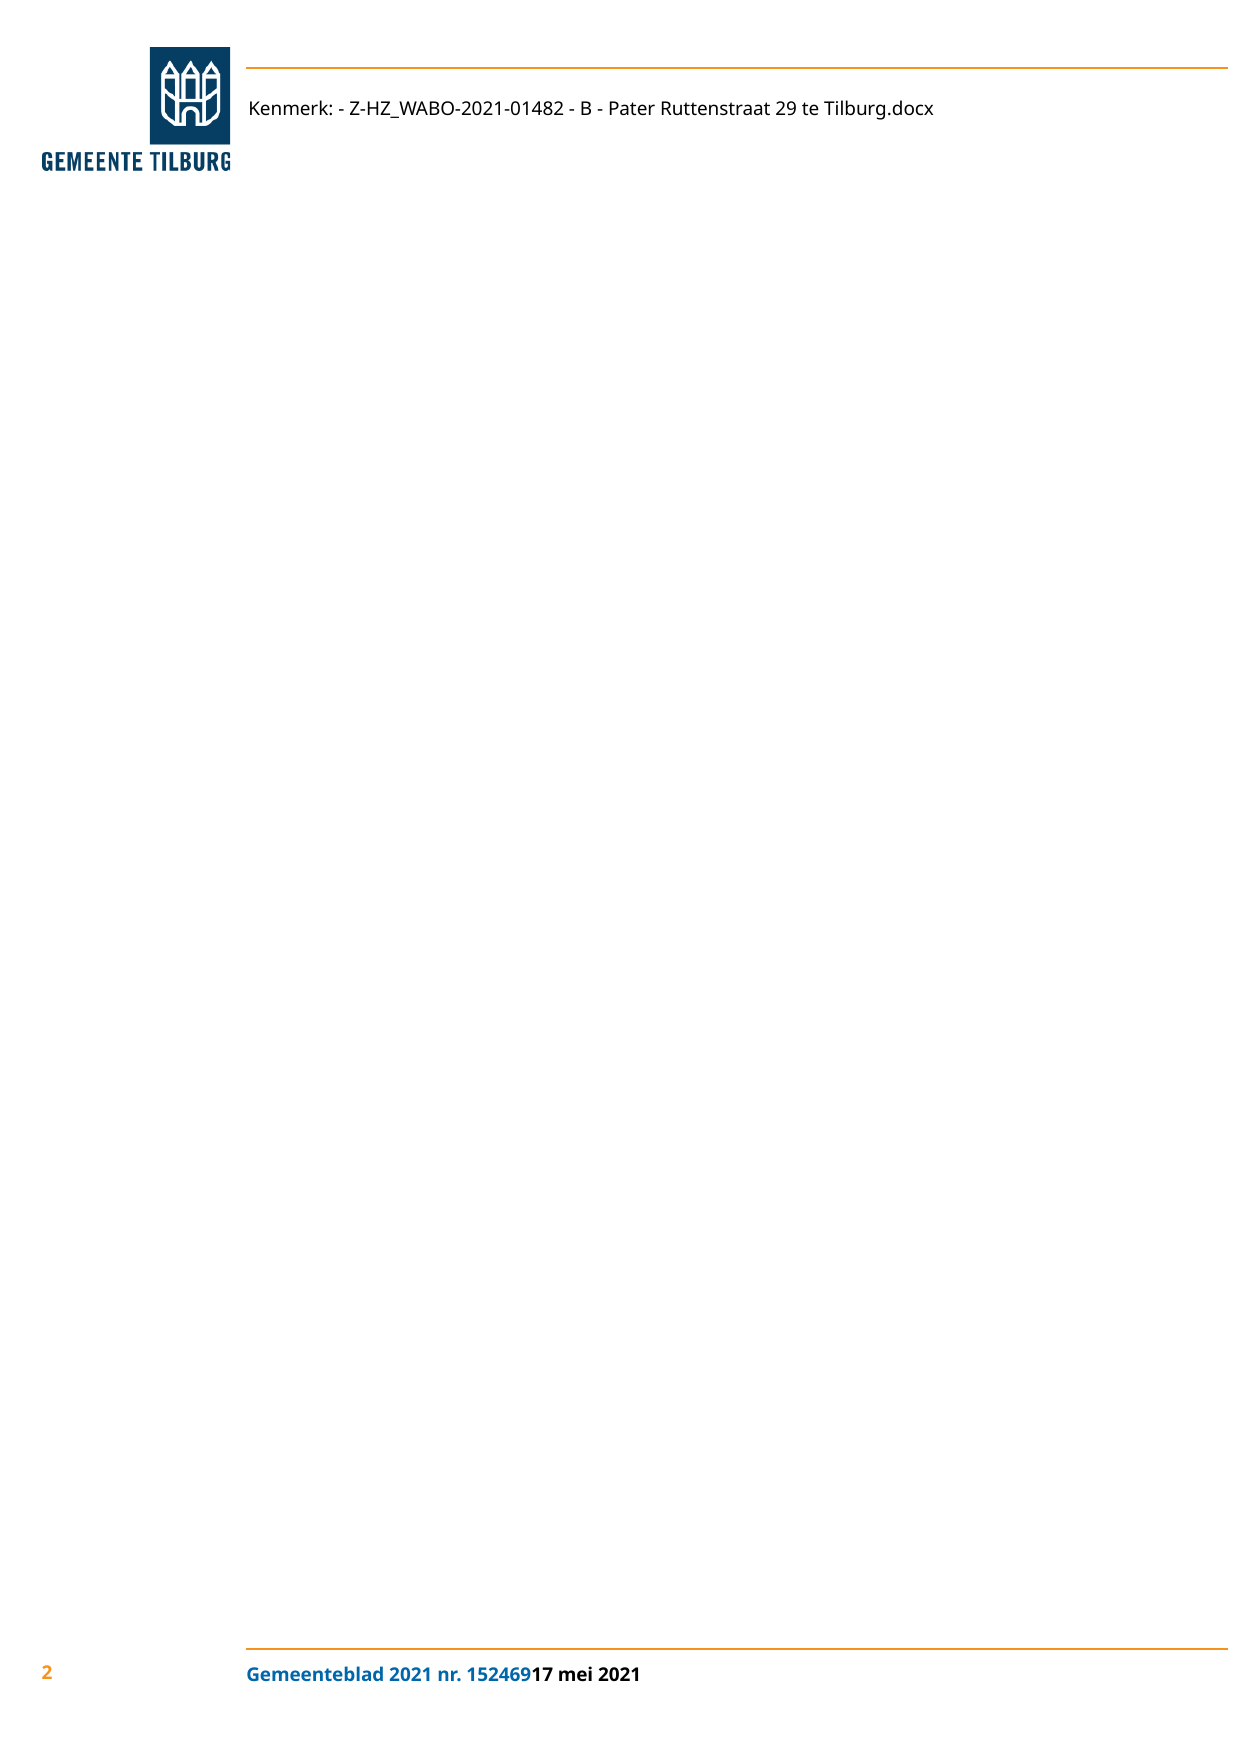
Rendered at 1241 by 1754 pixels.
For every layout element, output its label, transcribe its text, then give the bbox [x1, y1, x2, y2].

text Kenmerk: - Z-HZ_WABO-2021-01482 - B - Pater Ruttenstraat 29 te Tilburg.docx [248, 95, 1152, 121]
picture [41, 47, 231, 172]
